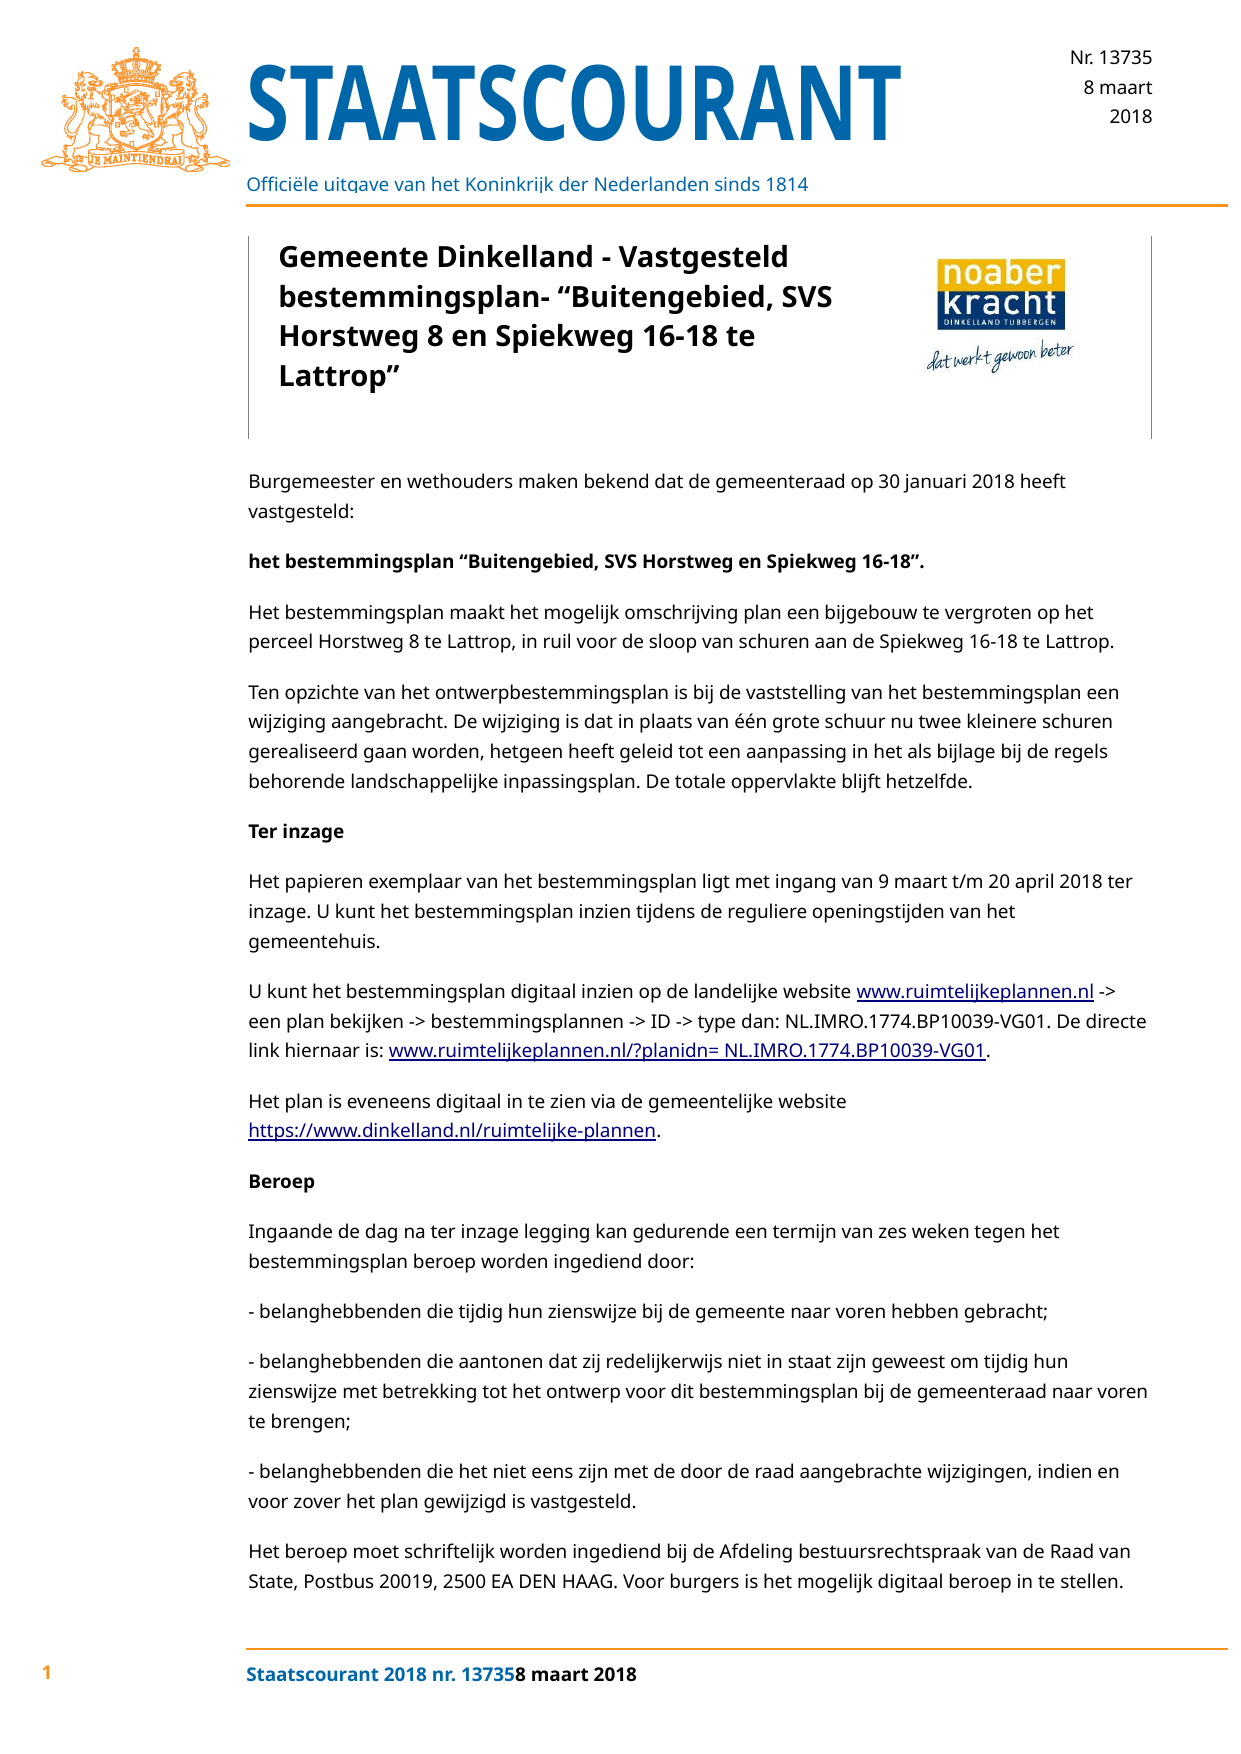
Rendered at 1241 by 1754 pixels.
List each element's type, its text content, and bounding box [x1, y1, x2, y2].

text - belanghebbenden die aantonen dat zij redelijkerwijs niet in staat zijn geweest om tijdig hun zienswijze met betrekking tot het ontwerp voor dit bestemmingsplan bij de gemeenteraad naar voren te brengen; [248, 1349, 1152, 1433]
text het bestemmingsplan “Buitengebied, SVS Horstweg en Spiekweg 16-18”. [248, 549, 1152, 574]
text Ten opzichte van het ontwerpbestemmingsplan is bij de vaststelling van het bestemmingsplan een wijziging aangebracht. De wijziging is dat in plaats van één grote schuur nu twee kleinere schuren gerealiseerd gaan worden, hetgeen heeft geleid tot een aanpassing in het als bijlage bij de regels behorende landschappelijke inpassingsplan. De totale oppervlakte blijft hetzelfde. [248, 679, 1152, 793]
text Burgemeester en wethouders maken bekend dat de gemeenteraad op 30 januari 2018 heeft vastgesteld: [248, 469, 1152, 524]
table_header [850, 414, 1151, 439]
table_header Gemeente Dinkelland - Vastgesteld bestemmingsplan- “Buitengebied, SVS Horstweg 8 en Spiekweg 16-18 te Lattrop” [249, 236, 850, 439]
text Het bestemmingsplan maakt het mogelijk omschrijving plan een bijgebouw te vergroten op het perceel Horstweg 8 te Lattrop, in ruil voor de sloop van schuren aan de Spiekweg 16-18 te Lattrop. [248, 599, 1152, 654]
text Het papieren exemplaar van het bestemmingsplan ligt met ingang van 9 maart t/m 20 april 2018 ter inzage. U kunt het bestemmingsplan inzien tijdens de reguliere openingstijden van het gemeentehuis. [248, 869, 1152, 953]
text Het beroep moet schriftelijk worden ingediend bij de Afdeling bestuursrechtspraak van de Raad van State, Postbus 20019, 2500 EA DEN HAAG. Voor burgers is het mogelijk digitaal beroep in te stellen. [248, 1538, 1152, 1593]
text Beroep [248, 1168, 1152, 1193]
text - belanghebbenden die tijdig hun zienswijze bij de gemeente naar voren hebben gebracht; [248, 1298, 1152, 1324]
table_header [1090, 236, 1151, 413]
picture [41, 47, 231, 172]
text Ingaande de dag na ter inzage legging kan gedurende een termijn van zes weken tegen het bestemmingsplan beroep worden ingediend door: [248, 1218, 1152, 1273]
table_header [850, 236, 912, 413]
text Het plan is eveneens digitaal in te zien via de gemeentelijke website https://www.dinkelland.nl/ruimtelijke-plannen. [248, 1088, 1152, 1143]
text Ter inzage [248, 818, 1152, 844]
text U kunt het bestemmingsplan digitaal inzien op de landelijke website www.ruimtelijkeplannen.nl -> een plan bekijken -> bestemmingsplannen -> ID -> type dan: NL.IMRO.1774.BP10039-VG01. De directe link hiernaar is: www.ruimtelijkeplannen.nl/?planidn= NL.IMRO.1774.BP10039-VG01. [248, 978, 1152, 1063]
picture [912, 236, 1090, 414]
text - belanghebbenden die het niet eens zijn met de door de raad aangebrachte wijzigingen, indien en voor zover het plan gewijzigd is vastgesteld. [248, 1458, 1152, 1513]
